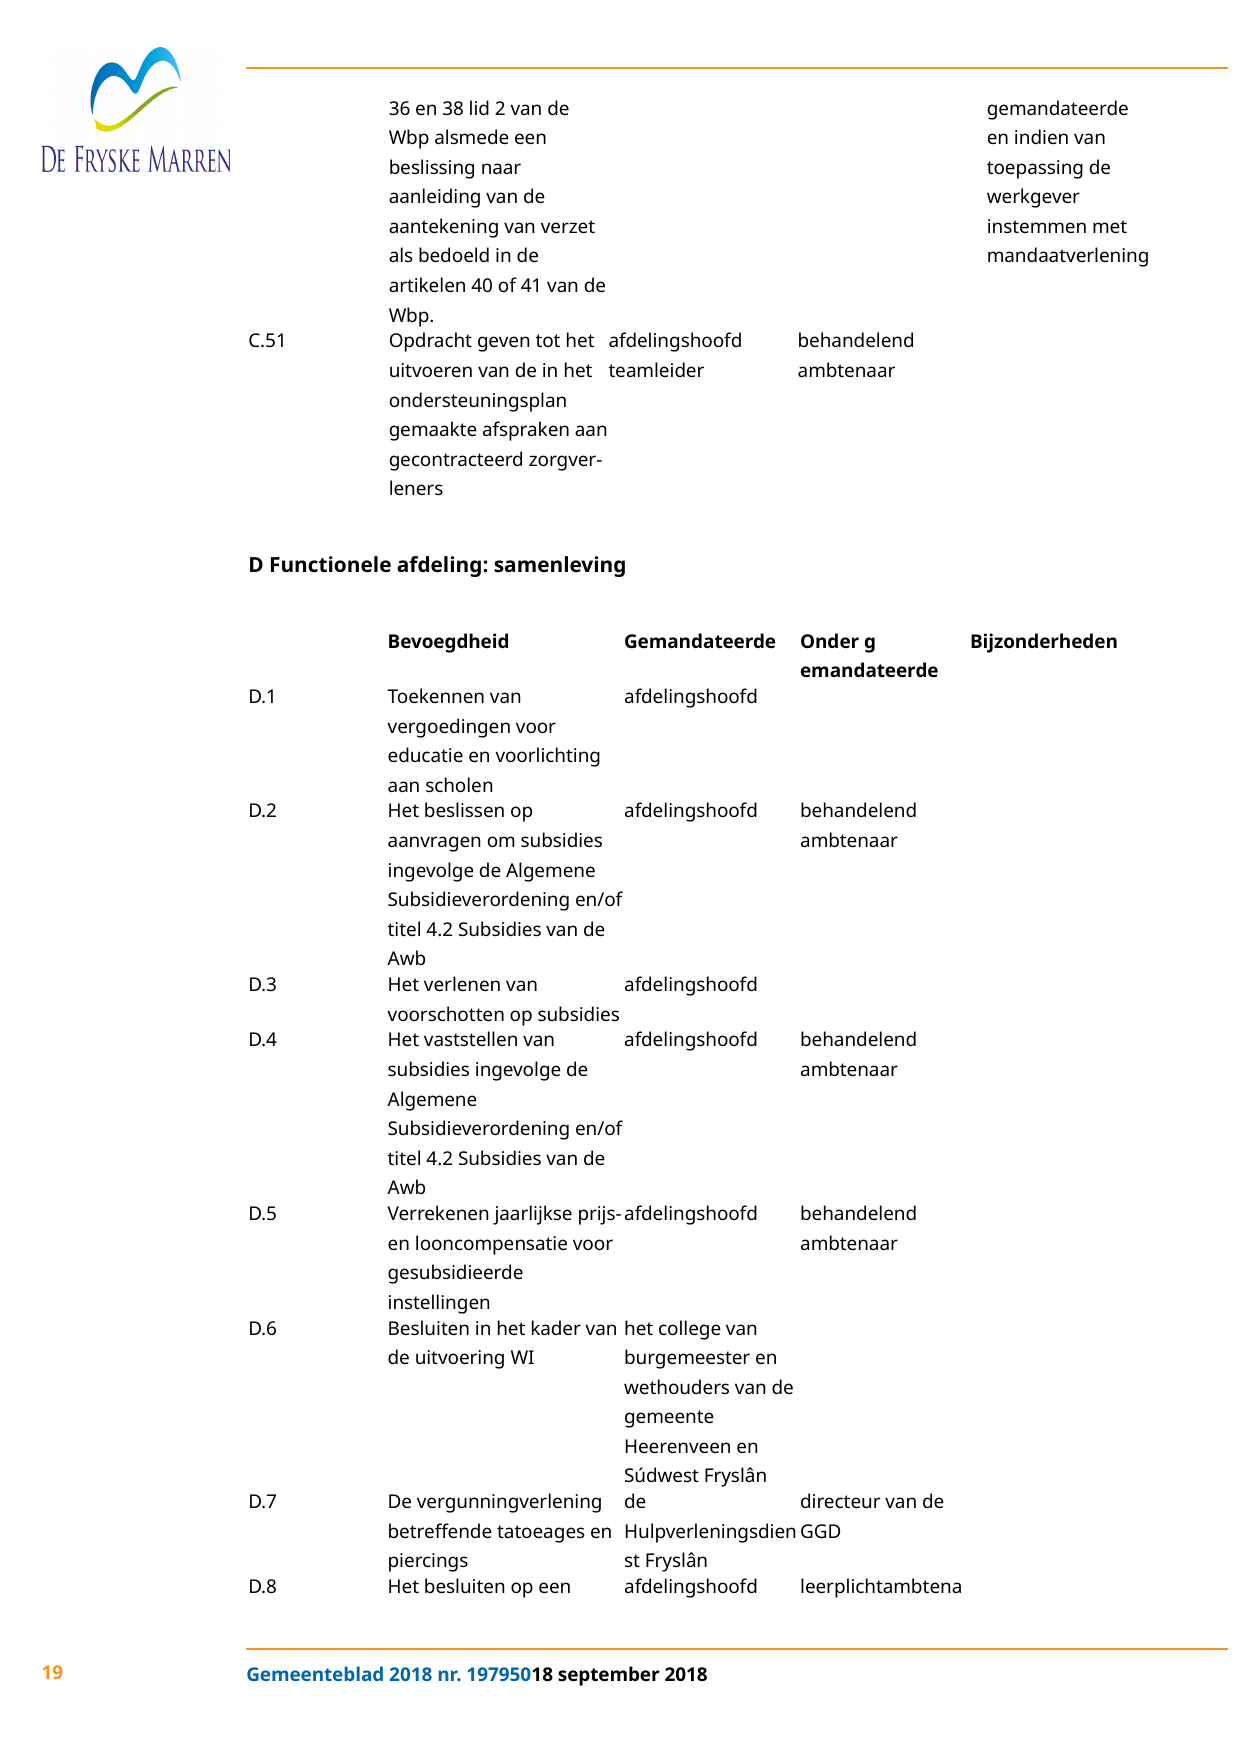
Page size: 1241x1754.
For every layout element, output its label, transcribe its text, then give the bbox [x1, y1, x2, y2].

table_cell [800, 683, 970, 798]
table_cell afdelingshoofd [624, 1200, 800, 1315]
table_cell De vergunningverlening betreffende tatoeages en piercings [388, 1489, 624, 1573]
table_cell [987, 328, 1152, 501]
table_cell het college van burgemeester en wethouders van de gemeente Heerenveen en Súdwest Fryslân [624, 1315, 800, 1488]
table_cell afdelingshoofd [624, 1027, 800, 1200]
table_cell [608, 95, 797, 328]
table_cell Besluiten in het kader van de uitvoering WI [388, 1315, 624, 1488]
table_cell gemandateerde en indien van toepassing de werkgever instemmen met mandaatverlening [987, 95, 1152, 328]
table_cell afdelingshoofd [624, 798, 800, 971]
table_cell afdelingshoofd [624, 683, 800, 798]
table_cell [970, 683, 1152, 798]
table_cell leerplichtambtena [800, 1573, 970, 1599]
table_cell Het beslissen op aanvragen om subsidies ingevolge de Algemene Subsidieverordening en/of titel 4.2 Subsidies van de Awb [388, 798, 624, 971]
table_cell directeur van de GGD [800, 1489, 970, 1573]
table_cell D.2 [248, 798, 387, 971]
table_header Bijzonderheden [970, 628, 1152, 683]
table_cell D.1 [248, 683, 387, 798]
table_cell D.4 [248, 1027, 387, 1200]
table_cell behandelend ambtenaar [798, 328, 987, 501]
table_cell C.51 [248, 328, 388, 501]
table_cell de Hulpverleningsdienst Fryslân [624, 1489, 800, 1573]
table_cell [800, 971, 970, 1027]
table_cell Verrekenen jaarlijkse prijs- en looncompensatie voor gesubsidieerde instellingen [388, 1200, 624, 1315]
table_header Onder g emandateerde [800, 628, 970, 683]
table_cell behandelend ambtenaar [800, 798, 970, 971]
table_cell [798, 95, 987, 328]
table_cell [248, 95, 388, 328]
table_cell D.6 [248, 1315, 387, 1488]
table_cell D.3 [248, 971, 387, 1027]
table_cell D.5 [248, 1200, 387, 1315]
table_cell Opdracht geven tot het uitvoeren van de in het ondersteuningsplan gemaakte afspraken aan gecontracteerd zorgver- leners [389, 328, 608, 501]
table_cell afdelingshoofd [624, 971, 800, 1027]
table_cell afdelingshoofd [624, 1573, 800, 1599]
text D Functionele afdeling: samenleving [248, 550, 1152, 578]
table_cell behandelend ambtenaar [800, 1027, 970, 1200]
table_cell [970, 1489, 1152, 1573]
table_cell behandelend ambtenaar [800, 1200, 970, 1315]
table_cell [970, 1573, 1152, 1599]
table_header [248, 628, 387, 683]
table_header Gemandateerde [624, 628, 800, 683]
table_cell D.8 [248, 1573, 387, 1599]
table_cell [970, 1027, 1152, 1200]
table_cell Toekennen van vergoedingen voor educatie en voorlichting aan scholen [388, 683, 624, 798]
table_cell [970, 1315, 1152, 1488]
table_cell [970, 798, 1152, 971]
table_cell [800, 1315, 970, 1488]
table_cell D.7 [248, 1489, 387, 1573]
table_cell [970, 1200, 1152, 1315]
table_cell Het verlenen van voorschotten op subsidies [388, 971, 624, 1027]
table_cell afdelingshoofd teamleider [608, 328, 797, 501]
table_cell 36 en 38 lid 2 van de Wbp alsmede een beslissing naar aanleiding van de aantekening van verzet als bedoeld in de artikelen 40 of 41 van de Wbp. [389, 95, 608, 328]
table_header Bevoegdheid [388, 628, 624, 683]
table_cell [970, 971, 1152, 1027]
picture [41, 47, 231, 172]
table_cell Het vaststellen van subsidies ingevolge de Algemene Subsidieverordening en/of titel 4.2 Subsidies van de Awb [388, 1027, 624, 1200]
table_cell Het besluiten op een [388, 1573, 624, 1599]
